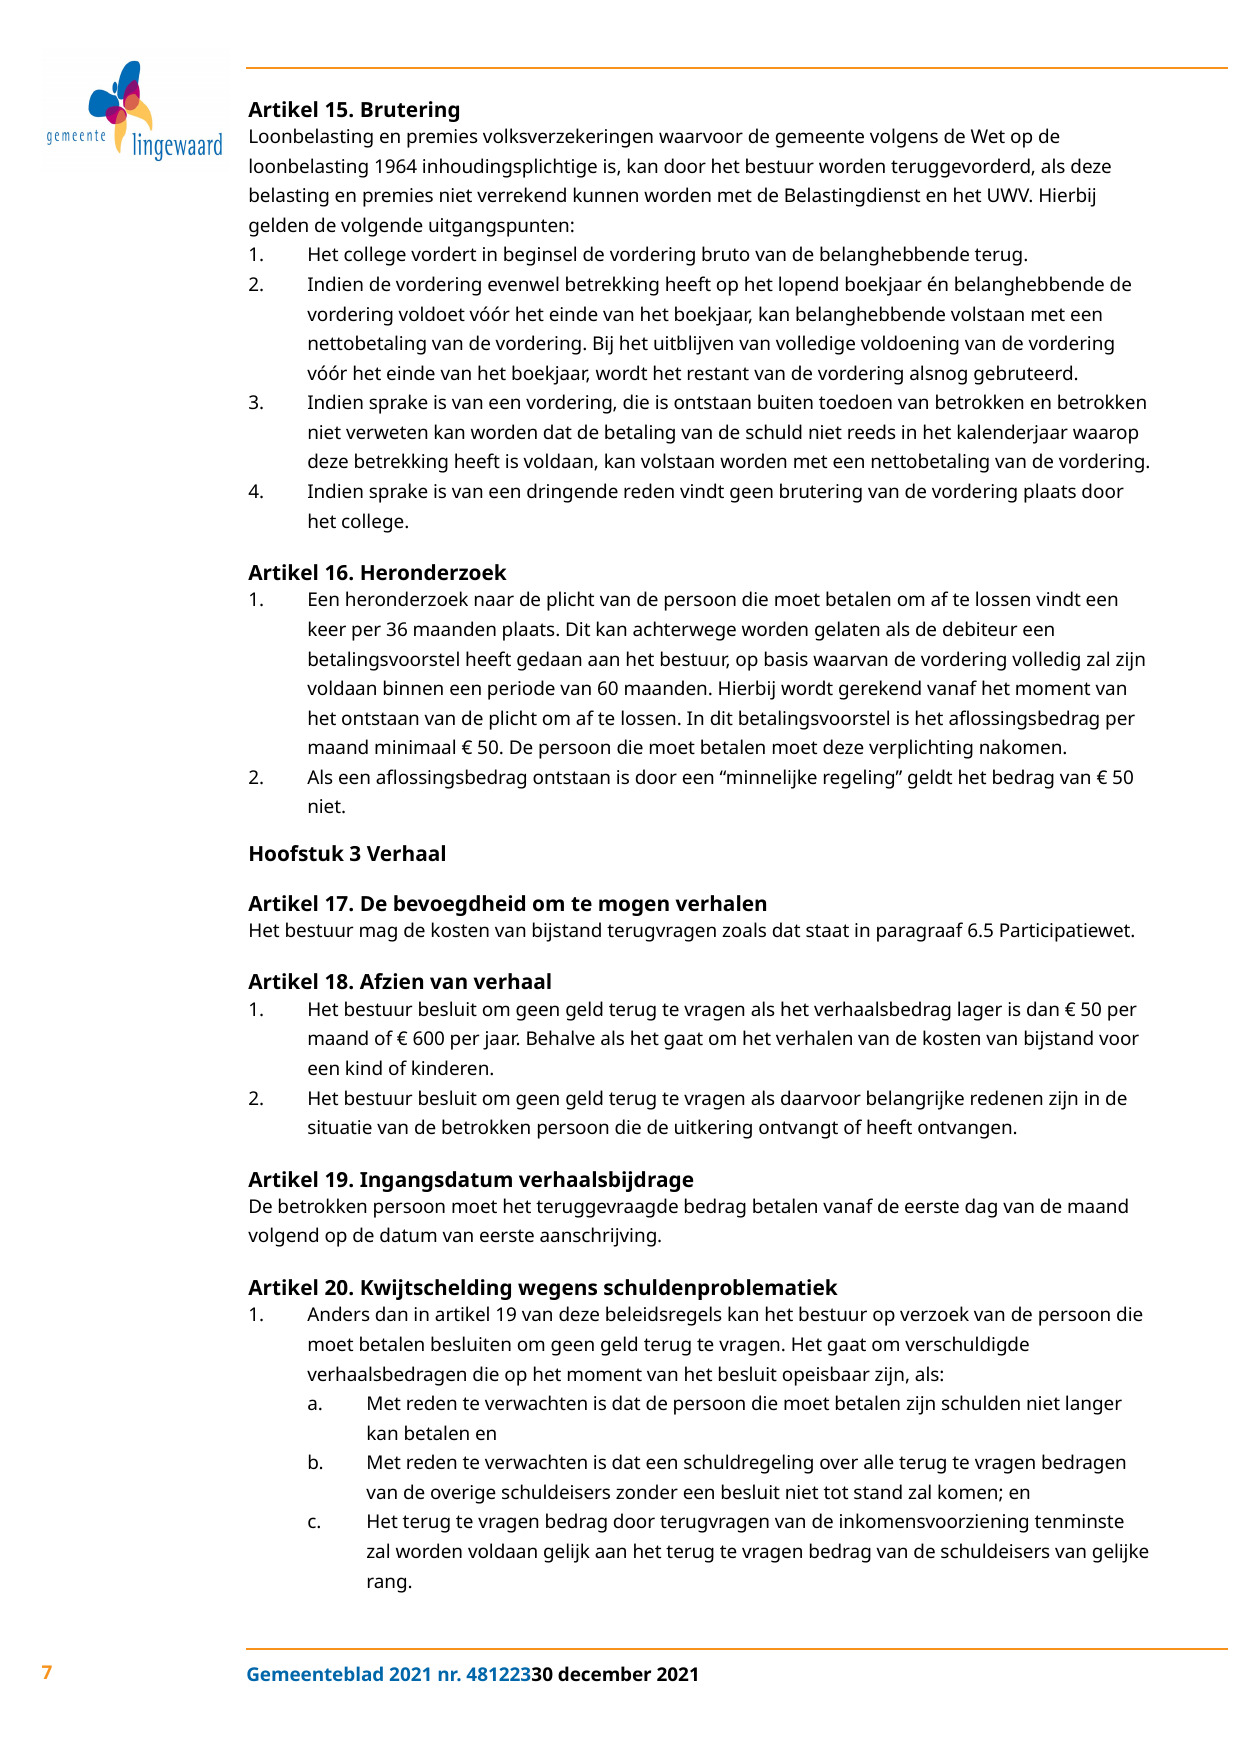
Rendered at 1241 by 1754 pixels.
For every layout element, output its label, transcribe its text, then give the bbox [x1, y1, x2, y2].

list Indien de vordering evenwel betrekking heeft op het lopend boekjaar én belanghebbende de vordering voldoet vóór het einde van het boekjaar, kan belanghebbende volstaan met een nettobetaling van de vordering. Bij het uitblijven van volledige voldoening van de vordering vóór het einde van het boekjaar, wordt het restant van de vordering alsnog gebruteerd. [248, 271, 1152, 386]
list Het bestuur besluit om geen geld terug te vragen als het verhaalsbedrag lager is dan € 50 per maand of € 600 per jaar. Behalve als het gaat om het verhalen van de kosten van bijstand voor een kind of kinderen. [248, 996, 1152, 1081]
text Artikel 17. De bevoegdheid om te mogen verhalen [248, 889, 1152, 917]
list Met reden te verwachten is dat de persoon die moet betalen zijn schulden niet langer kan betalen en [307, 1390, 1152, 1446]
text Hoofstuk 3 Verhaal [248, 839, 1152, 868]
text Artikel 16. Heronderzoek [248, 558, 1152, 587]
list Anders dan in artikel 19 van deze beleidsregels kan het bestuur op verzoek van de persoon die moet betalen besluiten om geen geld terug te vragen. Het gaat om verschuldigde verhaalsbedragen die op het moment van het besluit opeisbaar zijn, als: [248, 1302, 1152, 1386]
text Artikel 15. Brutering [248, 95, 1152, 123]
text De betrokken persoon moet het teruggevraagde bedrag betalen vanaf de eerste dag van de maand volgend op de datum van eerste aanschrijving. [248, 1193, 1152, 1248]
list Met reden te verwachten is dat een schuldregeling over alle terug te vragen bedragen van de overige schuldeisers zonder een besluit niet tot stand zal komen; en [307, 1449, 1152, 1505]
list Indien sprake is van een vordering, die is ontstaan buiten toedoen van betrokken en betrokken niet verweten kan worden dat de betaling van de schuld niet reeds in het kalenderjaar waarop deze betrekking heeft is voldaan, kan volstaan worden met een nettobetaling van de vordering. [248, 389, 1152, 474]
list Als een aflossingsbedrag ontstaan is door een “minnelijke regeling” geldt het bedrag van € 50 niet. [248, 764, 1152, 819]
list Indien sprake is van een dringende reden vindt geen brutering van de vordering plaats door het college. [248, 478, 1152, 533]
text Artikel 19. Ingangsdatum verhaalsbijdrage [248, 1165, 1152, 1193]
text Loonbelasting en premies volksverzekeringen waarvoor de gemeente volgens de Wet op de loonbelasting 1964 inhoudingsplichtige is, kan door het bestuur worden teruggevorderd, als deze belasting en premies niet verrekend kunnen worden met de Belastingdienst en het UWV. Hierbij gelden de volgende uitgangspunten: [248, 123, 1152, 238]
list Een heronderzoek naar de plicht van de persoon die moet betalen om af te lossen vindt een keer per 36 maanden plaats. Dit kan achterwege worden gelaten als de debiteur een betalingsvoorstel heeft gedaan aan het bestuur, op basis waarvan de vordering volledig zal zijn voldaan binnen een periode van 60 maanden. Hierbij wordt gerekend vanaf het moment van het ontstaan van de plicht om af te lossen. In dit betalingsvoorstel is het aflossingsbedrag per maand minimaal € 50. De persoon die moet betalen moet deze verplichting nakomen. [248, 587, 1152, 760]
picture [41, 47, 231, 172]
text Het bestuur mag de kosten van bijstand terugvragen zoals dat staat in paragraaf 6.5 Participatiewet. [248, 917, 1152, 943]
list Het college vordert in beginsel de vordering bruto van de belanghebbende terug. [248, 242, 1152, 267]
text Artikel 18. Afzien van verhaal [248, 967, 1152, 996]
list Het terug te vragen bedrag door terugvragen van de inkomensvoorziening tenminste zal worden voldaan gelijk aan het terug te vragen bedrag van de schuldeisers van gelijke rang. [307, 1509, 1152, 1593]
text Artikel 20. Kwijtschelding wegens schuldenproblematiek [248, 1273, 1152, 1302]
list Het bestuur besluit om geen geld terug te vragen als daarvoor belangrijke redenen zijn in de situatie van de betrokken persoon die de uitkering ontvangt of heeft ontvangen. [248, 1085, 1152, 1140]
